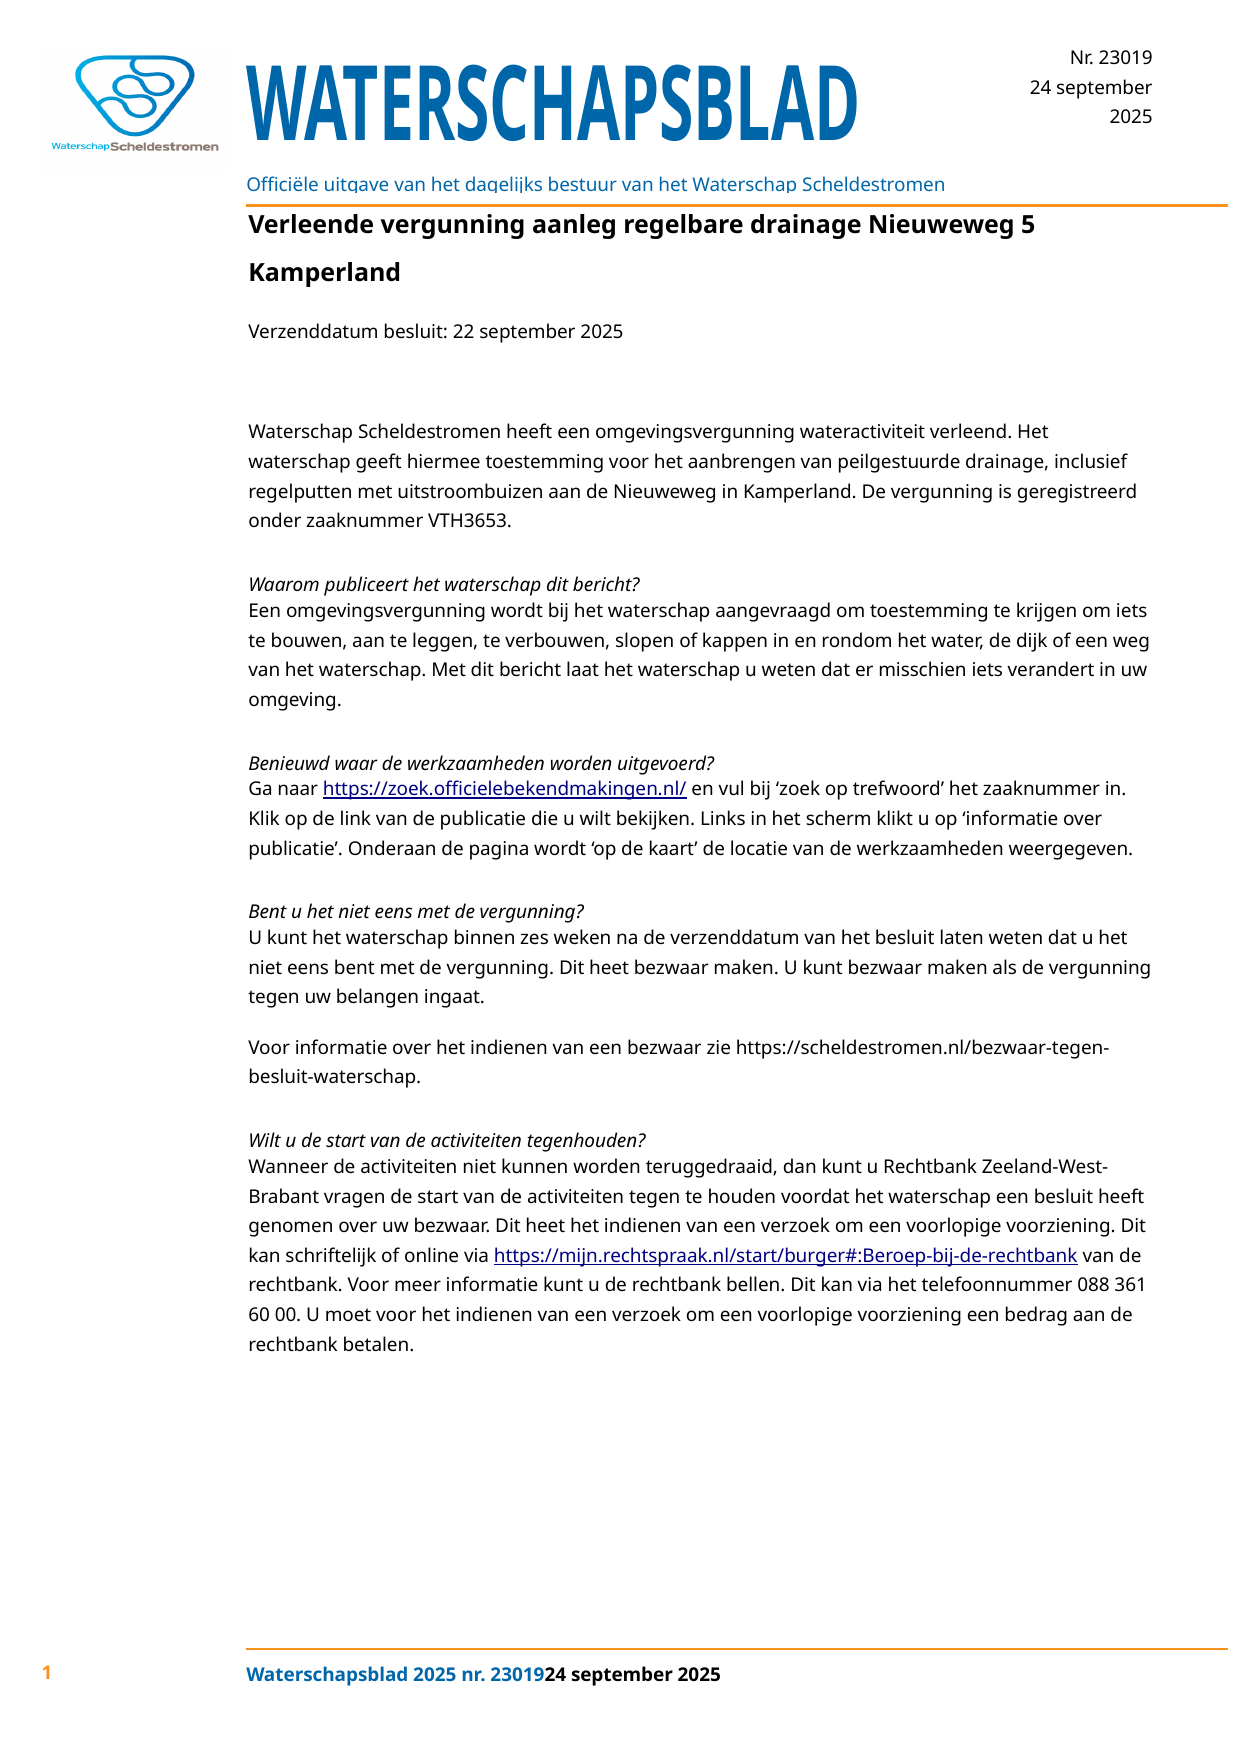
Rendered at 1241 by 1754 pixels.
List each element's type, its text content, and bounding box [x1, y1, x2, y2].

text Een omgevingsvergunning wordt bij het waterschap aangevraagd om toestemming te krijgen om iets te bouwen, aan te leggen, te verbouwen, slopen of kappen in en rondom het water, de dijk of een weg van het waterschap. Met dit bericht laat het waterschap u weten dat er misschien iets verandert in uw omgeving. [248, 597, 1152, 712]
picture [41, 47, 231, 172]
text Ga naar https://zoek.officielebekendmakingen.nl/ en vul bij ‘zoek op trefwoord’ het zaaknummer in. Klik op de link van de publicatie die u wilt bekijken. Links in het scherm klikt u op ‘informatie over publicatie’. Onderaan de pagina wordt ‘op de kaart’ de locatie van de werkzaamheden weergegeven. [248, 776, 1152, 861]
text Waarom publiceert het waterschap dit bericht? [248, 571, 1152, 597]
text Wilt u de start van de activiteiten tegenhouden? [248, 1128, 1152, 1153]
text Wanneer de activiteiten niet kunnen worden teruggedraaid, dan kunt u Rechtbank Zeeland-West-Brabant vragen de start van de activiteiten tegen te houden voordat het waterschap een besluit heeft genomen over uw bezwaar. Dit heet het indienen van een verzoek om een voorlopige voorziening. Dit kan schriftelijk of online via https://mijn.rechtspraak.nl/start/burger#:Beroep-bij-de-rechtbank van de rechtbank. Voor meer informatie kunt u de rechtbank bellen. Dit kan via het telefoonnummer 088 361 60 00. U moet voor het indienen van een verzoek om een voorlopige voorziening een bedrag aan de rechtbank betalen. [248, 1153, 1152, 1357]
text Verleende vergunning aanleg regelbare drainage Nieuweweg 5 Kamperland [248, 207, 1152, 288]
text Waterschap Scheldestromen heeft een omgevingsvergunning wateractiviteit verleend. Het waterschap geeft hiermee toestemming voor het aanbrengen van peilgestuurde drainage, inclusief regelputten met uitstroombuizen aan de Nieuweweg in Kamperland. De vergunning is geregistreerd onder zaaknummer VTH3653. [248, 419, 1152, 533]
text U kunt het waterschap binnen zes weken na de verzenddatum van het besluit laten weten dat u het niet eens bent met de vergunning. Dit heet bezwaar maken. U kunt bezwaar maken als de vergunning tegen uw belangen ingaat. [248, 924, 1152, 1009]
text Voor informatie over het indienen van een bezwaar zie https://scheldestromen.nl/bezwaar-tegen-besluit-waterschap. [248, 1034, 1152, 1089]
text Bent u het niet eens met de vergunning? [248, 899, 1152, 924]
text Benieuwd waar de werkzaamheden worden uitgevoerd? [248, 750, 1152, 776]
text Verzenddatum besluit: 22 september 2025 [248, 318, 1152, 344]
